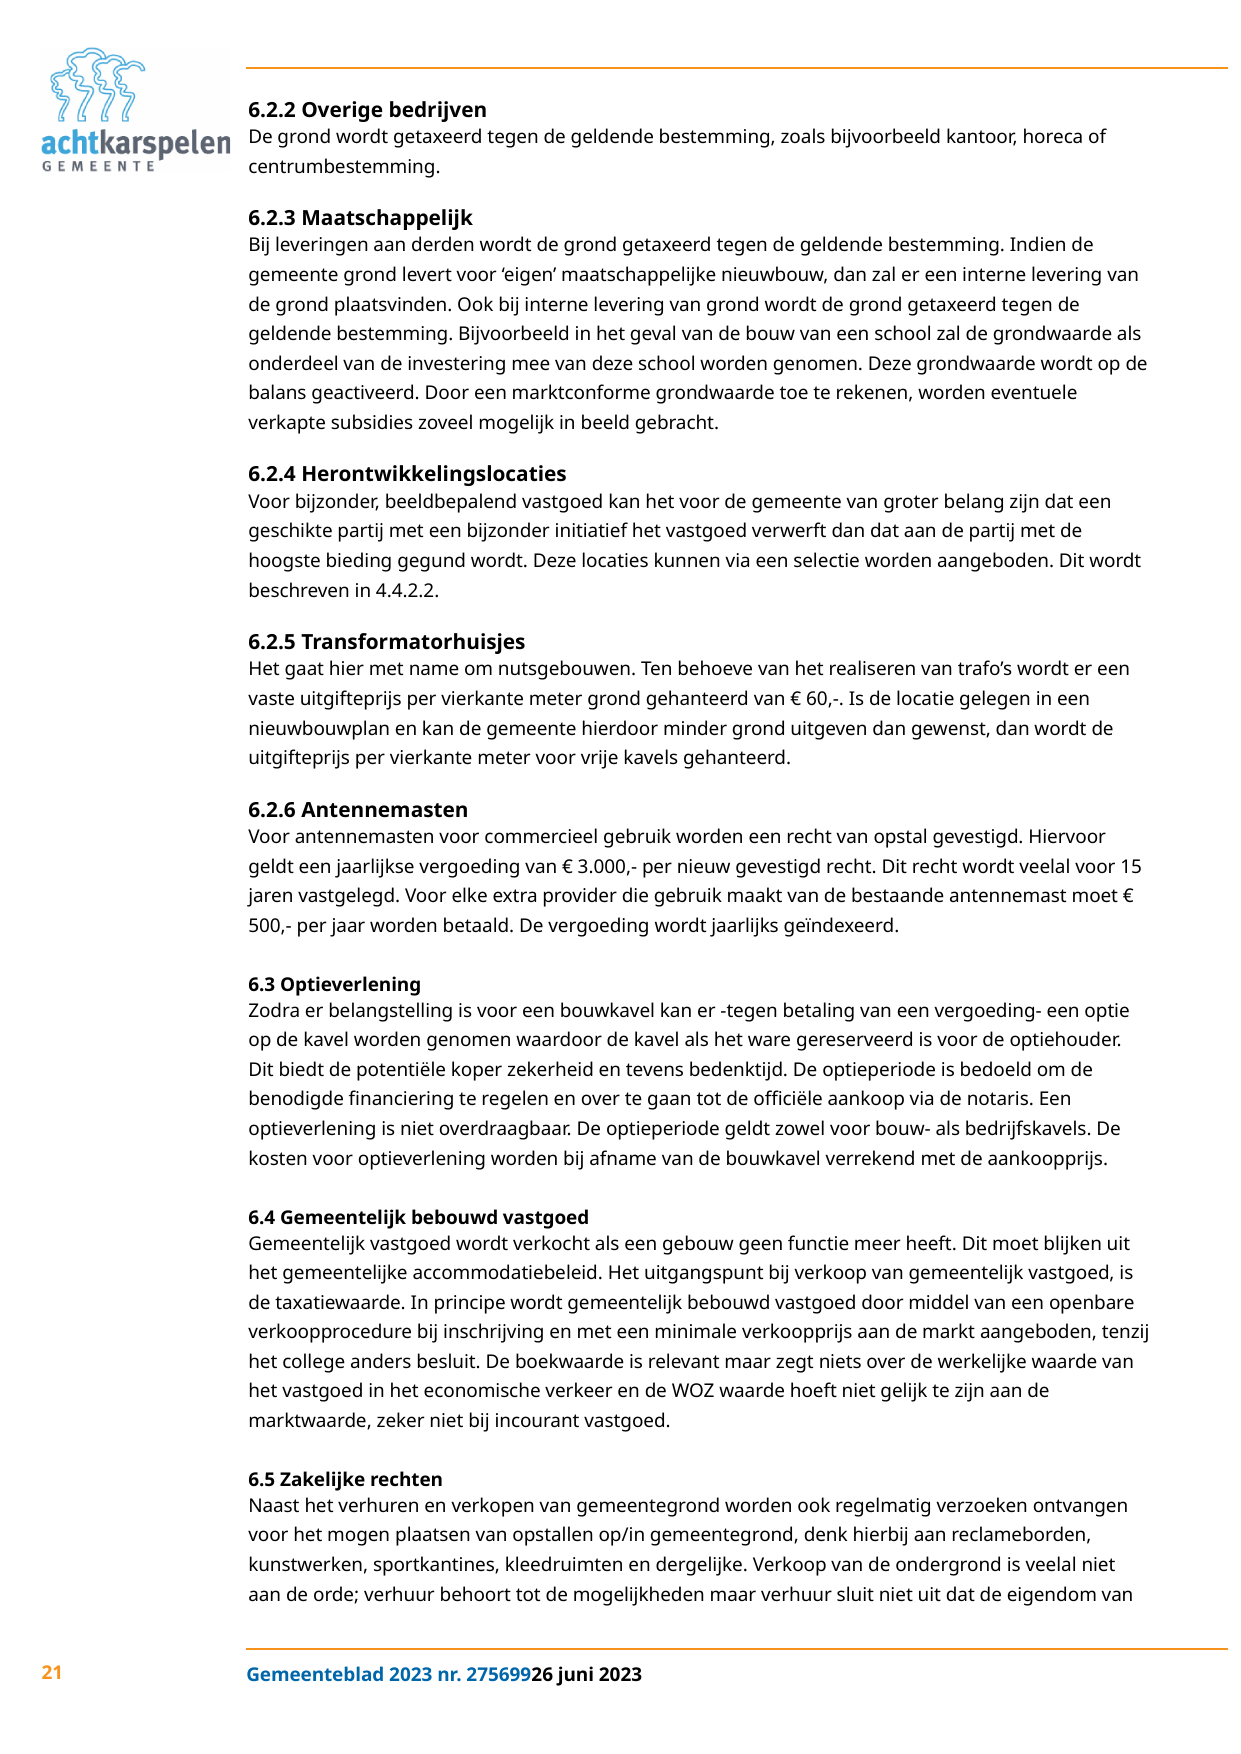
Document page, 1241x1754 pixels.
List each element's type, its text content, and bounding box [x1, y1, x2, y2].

text 6.2.2 Overige bedrijven [248, 95, 1152, 123]
picture [41, 47, 231, 172]
text 6.2.4 Herontwikkelingslocaties [248, 459, 1152, 488]
text Gemeentelijk vastgoed wordt verkocht als een gebouw geen functie meer heeft. Dit moet blijken uit het gemeentelijke accommodatiebeleid. Het uitgangspunt bij verkoop van gemeentelijk vastgoed, is de taxatiewaarde. In principe wordt gemeentelijk bebouwd vastgoed door middel van een openbare verkoopprocedure bij inschrijving en met een minimale verkoopprijs aan de markt aangeboden, tenzij het college anders besluit. De boekwaarde is relevant maar zegt niets over de werkelijke waarde van het vastgoed in het economische verkeer en de WOZ waarde hoeft niet gelijk te zijn aan de marktwaarde, zeker niet bij incourant vastgoed. [248, 1230, 1152, 1433]
text Voor bijzonder, beeldbepalend vastgoed kan het voor de gemeente van groter belang zijn dat een geschikte partij met een bijzonder initiatief het vastgoed verwerft dan dat aan de partij met de hoogste bieding gegund wordt. Deze locaties kunnen via een selectie worden aangeboden. Dit wordt beschreven in 4.4.2.2. [248, 488, 1152, 602]
text 6.2.3 Maatschappelijk [248, 203, 1152, 232]
text 6.4 Gemeentelijk bebouwd vastgoed [248, 1204, 1152, 1230]
text Zodra er belangstelling is voor een bouwkavel kan er -tegen betaling van een vergoeding- een optie op de kavel worden genomen waardoor de kavel als het ware gereserveerd is voor de optiehouder. Dit biedt de potentiële koper zekerheid en tevens bedenktijd. De optieperiode is bedoeld om de benodigde financiering te regelen en over te gaan tot de officiële aankoop via de notaris. Een optieverlening is niet overdraagbaar. De optieperiode geldt zowel voor bouw- als bedrijfskavels. De kosten voor optieverlening worden bij afname van de bouwkavel verrekend met de aankoopprijs. [248, 997, 1152, 1171]
text Het gaat hier met name om nutsgebouwen. Ten behoeve van het realiseren van trafo’s wordt er een vaste uitgifteprijs per vierkante meter grond gehanteerd van € 60,-. Is de locatie gelegen in een nieuwbouwplan en kan de gemeente hierdoor minder grond uitgeven dan gewenst, dan wordt de uitgifteprijs per vierkante meter voor vrije kavels gehanteerd. [248, 656, 1152, 770]
text 6.3 Optieverlening [248, 971, 1152, 997]
text Bij leveringen aan derden wordt de grond getaxeerd tegen de geldende bestemming. Indien de gemeente grond levert voor ‘eigen’ maatschappelijke nieuwbouw, dan zal er een interne levering van de grond plaatsvinden. Ook bij interne levering van grond wordt de grond getaxeerd tegen de geldende bestemming. Bijvoorbeeld in het geval van de bouw van een school zal de grondwaarde als onderdeel van de investering mee van deze school worden genomen. Deze grondwaarde wordt op de balans geactiveerd. Door een marktconforme grondwaarde toe te rekenen, worden eventuele verkapte subsidies zoveel mogelijk in beeld gebracht. [248, 232, 1152, 435]
text 6.2.5 Transformatorhuisjes [248, 627, 1152, 656]
text De grond wordt getaxeerd tegen de geldende bestemming, zoals bijvoorbeeld kantoor, horeca of centrumbestemming. [248, 123, 1152, 178]
text Naast het verhuren en verkopen van gemeentegrond worden ook regelmatig verzoeken ontvangen voor het mogen plaatsen van opstallen op/in gemeentegrond, denk hierbij aan reclameborden, kunstwerken, sportkantines, kleedruimten en dergelijke. Verkoop van de ondergrond is veelal niet aan de orde; verhuur behoort tot de mogelijkheden maar verhuur sluit niet uit dat de eigendom van [248, 1492, 1152, 1607]
text Voor antennemasten voor commercieel gebruik worden een recht van opstal gevestigd. Hiervoor geldt een jaarlijkse vergoeding van € 3.000,- per nieuw gevestigd recht. Dit recht wordt veelal voor 15 jaren vastgelegd. Voor elke extra provider die gebruik maakt van de bestaande antennemast moet € 500,- per jaar worden betaald. De vergoeding wordt jaarlijks geïndexeerd. [248, 823, 1152, 938]
text 6.5 Zakelijke rechten [248, 1466, 1152, 1492]
text 6.2.6 Antennemasten [248, 795, 1152, 823]
